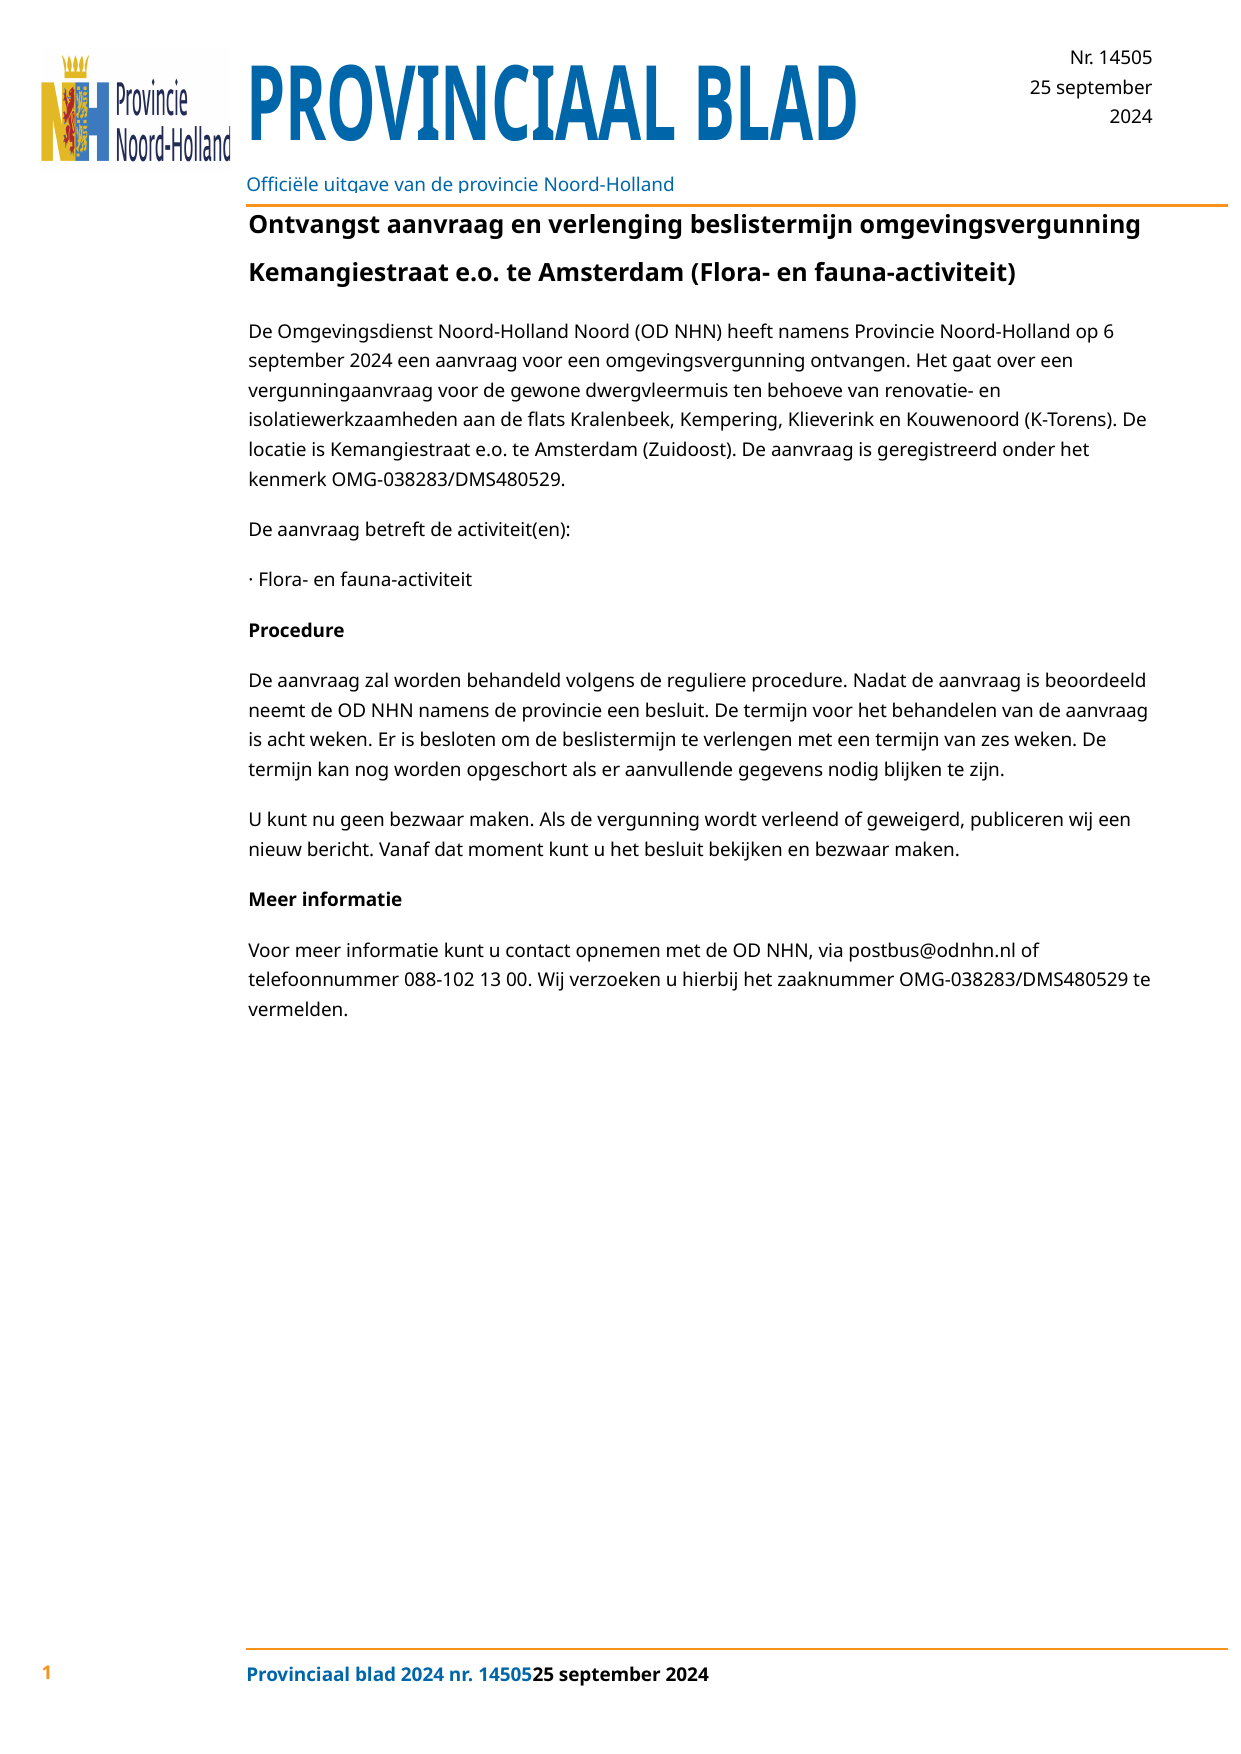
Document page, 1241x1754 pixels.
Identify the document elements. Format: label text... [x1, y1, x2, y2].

text Meer informatie [248, 887, 1152, 912]
text Ontvangst aanvraag en verlenging beslistermijn omgevingsvergunning Kemangiestraat e.o. te Amsterdam (Flora- en fauna-activiteit) [248, 207, 1152, 288]
text Voor meer informatie kunt u contact opnemen met de OD NHN, via postbus@odnhn.nl of telefoonnummer 088-102 13 00. Wij verzoeken u hierbij het zaaknummer OMG-038283/DMS480529 te vermelden. [248, 937, 1152, 1022]
text U kunt nu geen bezwaar maken. Als de vergunning wordt verleend of geweigerd, publiceren wij een nieuw bericht. Vanaf dat moment kunt u het besluit bekijken en bezwaar maken. [248, 807, 1152, 862]
text · Flora- en fauna-activiteit [248, 567, 1152, 592]
text Procedure [248, 617, 1152, 643]
text De aanvraag zal worden behandeld volgens de reguliere procedure. Nadat de aanvraag is beoordeeld neemt de OD NHN namens de provincie een besluit. De termijn voor het behandelen van de aanvraag is acht weken. Er is besloten om de beslistermijn te verlengen met een termijn van zes weken. De termijn kan nog worden opgeschort als er aanvullende gegevens nodig blijken te zijn. [248, 667, 1152, 782]
picture [41, 47, 231, 172]
text De Omgevingsdienst Noord-Holland Noord (OD NHN) heeft namens Provincie Noord-Holland op 6 september 2024 een aanvraag voor een omgevingsvergunning ontvangen. Het gaat over een vergunningaanvraag voor de gewone dwergvleermuis ten behoeve van renovatie- en isolatiewerkzaamheden aan de flats Kralenbeek, Kempering, Klieverink en Kouwenoord (K-Torens). De locatie is Kemangiestraat e.o. te Amsterdam (Zuidoost). De aanvraag is geregistreerd onder het kenmerk OMG-038283/DMS480529. [248, 318, 1152, 492]
text De aanvraag betreft de activiteit(en): [248, 516, 1152, 542]
